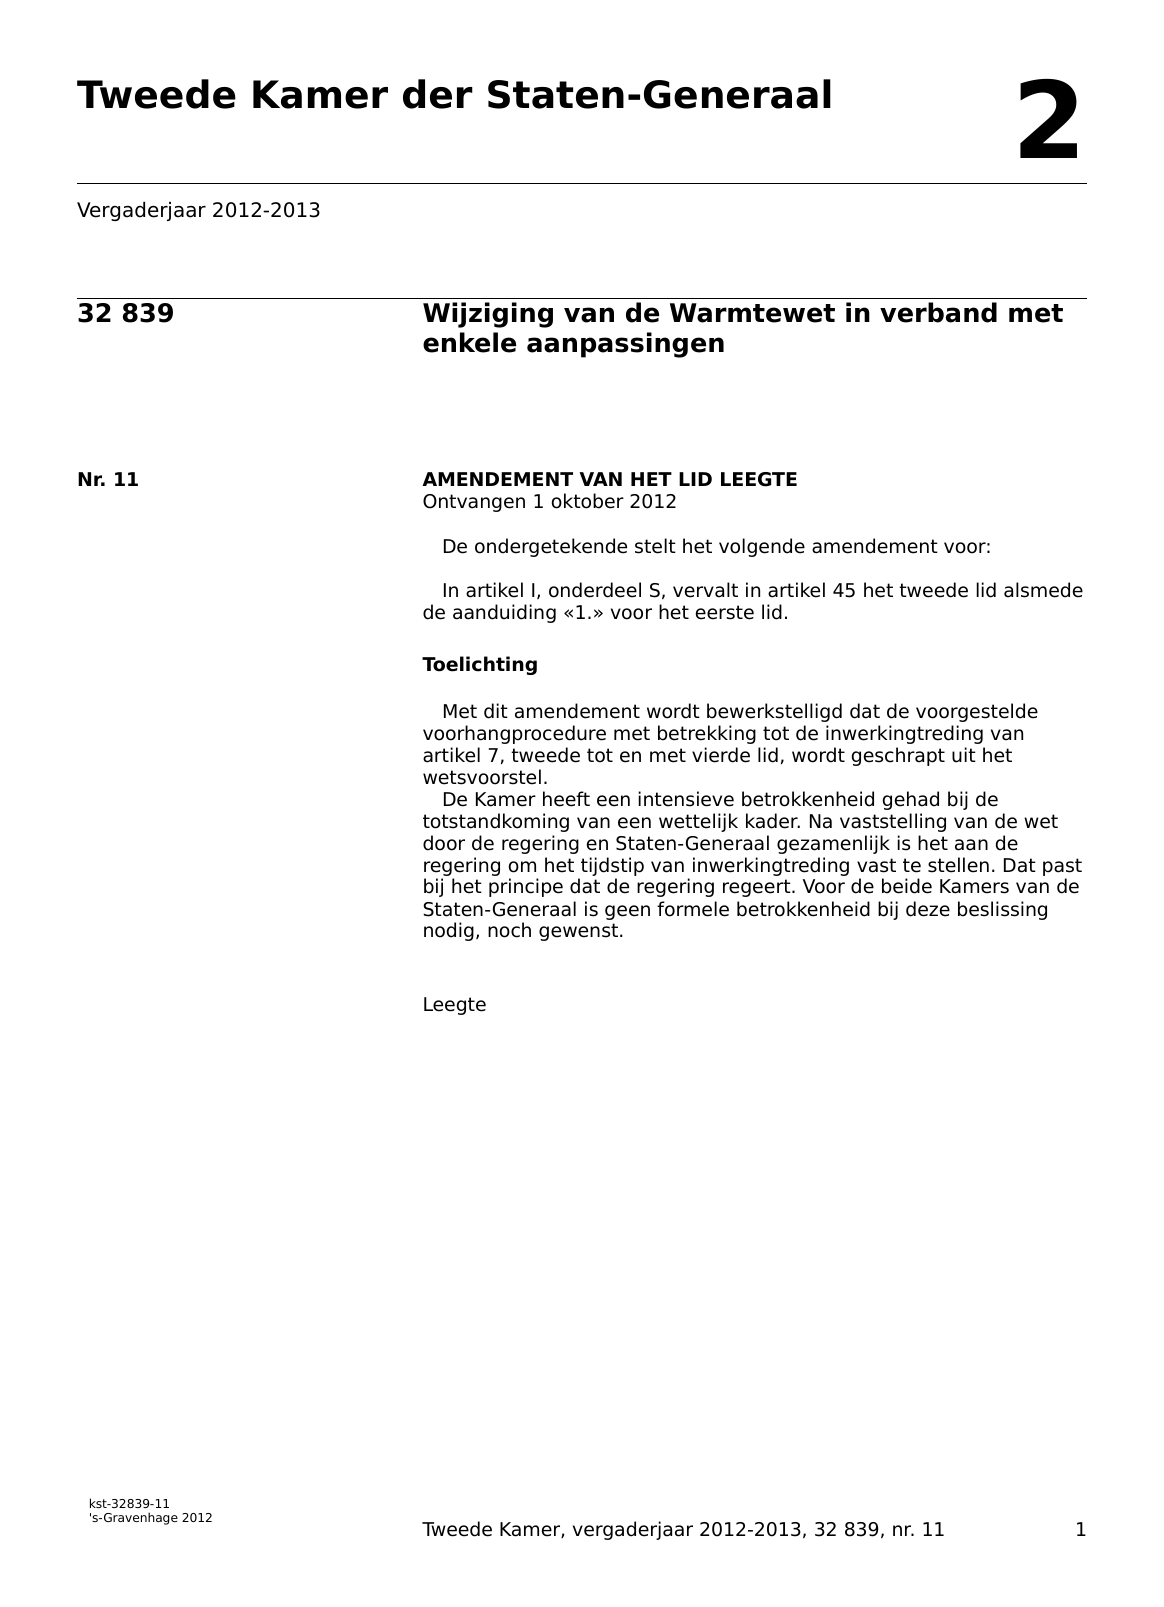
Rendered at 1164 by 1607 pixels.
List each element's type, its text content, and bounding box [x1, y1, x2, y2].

text kst-32839-11 [88, 1497, 323, 1511]
text In artikel I, onderdeel S, vervalt in artikel 45 het tweede lid alsmede de aanduiding «1.» voor het eerste lid. [422, 580, 1087, 624]
subtitle Nr. 11 AMENDEMENT VAN HET LID LEEGTE [77, 469, 1087, 491]
table_header 2 [886, 59, 1087, 183]
text Met dit amendement wordt bewerkstelligd dat de voorgestelde voorhangprocedure met betrekking tot de inwerkingtreding van artikel 7, tweede tot en met vierde lid, wordt geschrapt uit het wetsvoorstel. [422, 701, 1087, 788]
subtitle Toelichting [422, 654, 1087, 676]
text Leegte [422, 972, 1087, 1016]
text 's-Gravenhage 2012 [88, 1511, 323, 1525]
text Ontvangen 1 oktober 2012 [422, 491, 1087, 513]
text De Kamer heeft een intensieve betrokkenheid gehad bij de totstandkoming van een wettelijk kader. Na vaststelling van de wet door de regering en Staten-Generaal gezamenlijk is het aan de regering om het tijdstip van inwerkingtreding vast te stellen. Dat past bij het principe dat de regering regeert. Voor de beide Kamers van de Staten-Generaal is geen formele betrokkenheid bij deze beslissing nodig, noch gewenst. [422, 788, 1087, 942]
table_header Tweede Kamer der Staten-Generaal [77, 59, 886, 183]
table_cell Vergaderjaar 2012-2013 [77, 184, 1087, 298]
text De ondergetekende stelt het volgende amendement voor: [422, 536, 1087, 557]
subtitle 32 839 Wijziging van de Warmtewet in verband met enkele aanpassingen [77, 299, 1087, 358]
